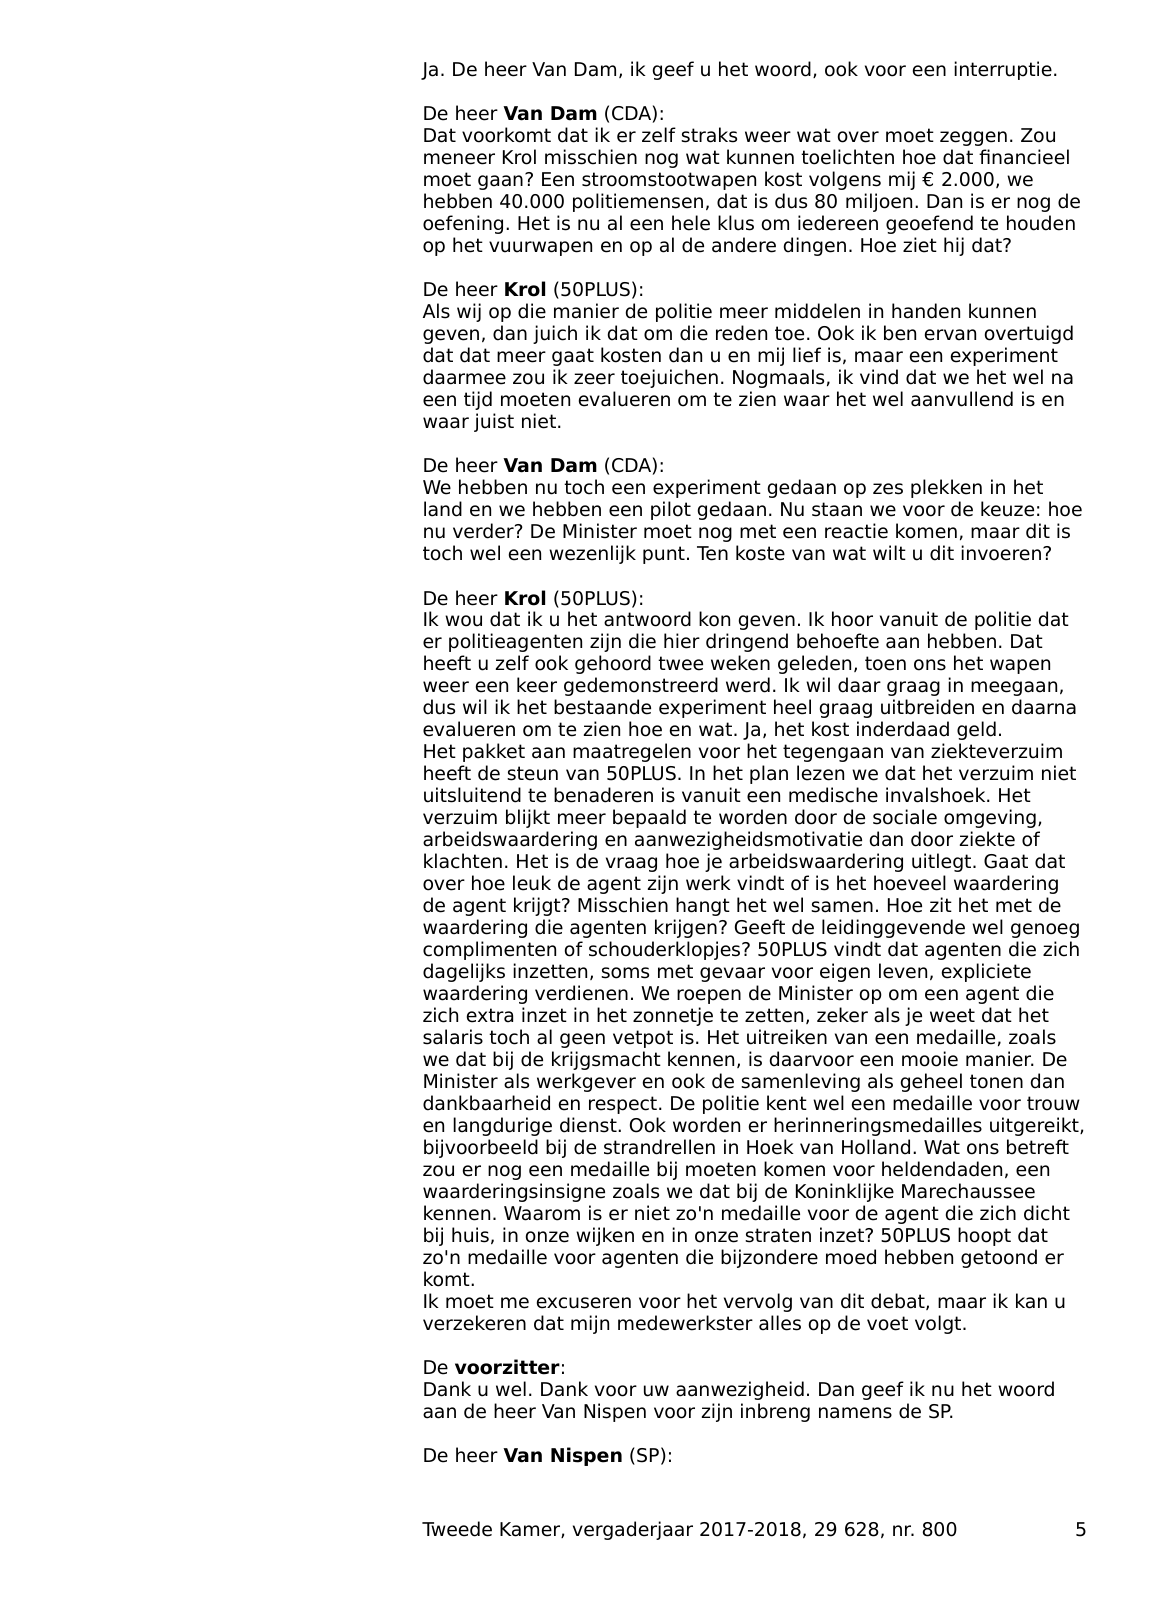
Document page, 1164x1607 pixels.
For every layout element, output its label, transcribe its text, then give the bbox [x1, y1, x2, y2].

text Ik moet me excuseren voor het vervolg van dit debat, maar ik kan u verzekeren dat mijn medewerkster alles op de voet volgt. [422, 1291, 1087, 1335]
text De heer Van Dam (CDA): [422, 455, 1087, 477]
text De heer Krol (50PLUS): [422, 279, 1087, 301]
text Het pakket aan maatregelen voor het tegengaan van ziekteverzuim heeft de steun van 50PLUS. In het plan lezen we dat het verzuim niet uitsluitend te benaderen is vanuit een medische invalshoek. Het verzuim blijkt meer bepaald te worden door de sociale omgeving, arbeidswaardering en aanwezigheidsmotivatie dan door ziekte of klachten. Het is de vraag hoe je arbeidswaardering uitlegt. Gaat dat over hoe leuk de agent zijn werk vindt of is het hoeveel waardering de agent krijgt? Misschien hangt het wel samen. Hoe zit het met de waardering die agenten krijgen? Geeft de leidinggevende wel genoeg complimenten of schouderklopjes? 50PLUS vindt dat agenten die zich dagelijks inzetten, soms met gevaar voor eigen leven, expliciete waardering verdienen. We roepen de Minister op om een agent die zich extra inzet in het zonnetje te zetten, zeker als je weet dat het salaris toch al geen vetpot is. Het uitreiken van een medaille, zoals we dat bij de krijgsmacht kennen, is daarvoor een mooie manier. De Minister als werkgever en ook de samenleving als geheel tonen dan dankbaarheid en respect. De politie kent wel een medaille voor trouw en langdurige dienst. Ook worden er herinneringsmedailles uitgereikt, bijvoorbeeld bij de strandrellen in Hoek van Holland. Wat ons betreft zou er nog een medaille bij moeten komen voor heldendaden, een waarderingsinsigne zoals we dat bij de Koninklijke Marechaussee kennen. Waarom is er niet zo'n medaille voor de agent die zich dicht bij huis, in onze wijken en in onze straten inzet? 50PLUS hoopt dat zo'n medaille voor agenten die bijzondere moed hebben getoond er komt. [422, 741, 1087, 1291]
text We hebben nu toch een experiment gedaan op zes plekken in het land en we hebben een pilot gedaan. Nu staan we voor de keuze: hoe nu verder? De Minister moet nog met een reactie komen, maar dit is toch wel een wezenlijk punt. Ten koste van wat wilt u dit invoeren? [422, 477, 1087, 565]
text Ja. De heer Van Dam, ik geef u het woord, ook voor een interruptie. [422, 59, 1087, 81]
text De heer Van Dam (CDA): [422, 103, 1087, 125]
text Ik wou dat ik u het antwoord kon geven. Ik hoor vanuit de politie dat er politieagenten zijn die hier dringend behoefte aan hebben. Dat heeft u zelf ook gehoord twee weken geleden, toen ons het wapen weer een keer gedemonstreerd werd. Ik wil daar graag in meegaan, dus wil ik het bestaande experiment heel graag uitbreiden en daarna evalueren om te zien hoe en wat. Ja, het kost inderdaad geld. [422, 609, 1087, 741]
text De heer Krol (50PLUS): [422, 587, 1087, 609]
text De voorzitter: [422, 1357, 1087, 1379]
text Dank u wel. Dank voor uw aanwezigheid. Dan geef ik nu het woord aan de heer Van Nispen voor zijn inbreng namens de SP. [422, 1379, 1087, 1423]
text Dat voorkomt dat ik er zelf straks weer wat over moet zeggen. Zou meneer Krol misschien nog wat kunnen toelichten hoe dat financieel moet gaan? Een stroomstootwapen kost volgens mij € 2.000, we hebben 40.000 politiemensen, dat is dus 80 miljoen. Dan is er nog de oefening. Het is nu al een hele klus om iedereen geoefend te houden op het vuurwapen en op al de andere dingen. Hoe ziet hij dat? [422, 125, 1087, 257]
text De heer Van Nispen (SP): [422, 1445, 1087, 1467]
text Als wij op die manier de politie meer middelen in handen kunnen geven, dan juich ik dat om die reden toe. Ook ik ben ervan overtuigd dat dat meer gaat kosten dan u en mij lief is, maar een experiment daarmee zou ik zeer toejuichen. Nogmaals, ik vind dat we het wel na een tijd moeten evalueren om te zien waar het wel aanvullend is en waar juist niet. [422, 301, 1087, 433]
